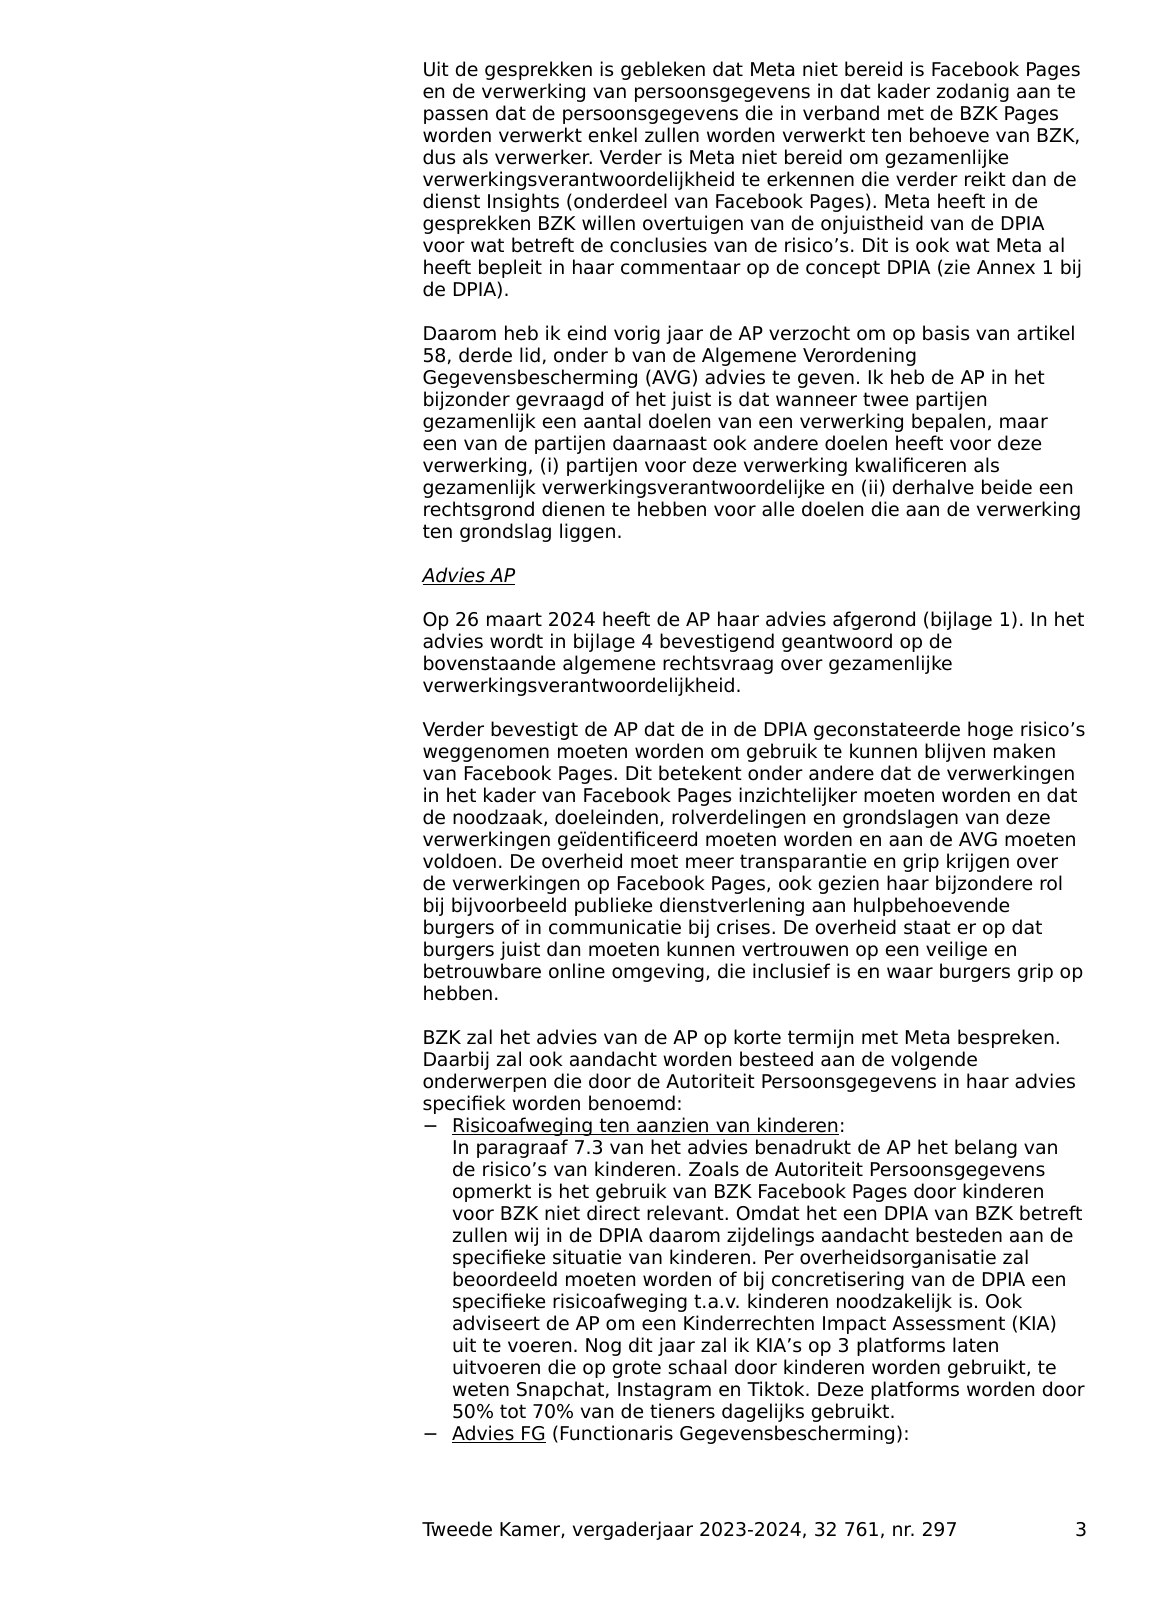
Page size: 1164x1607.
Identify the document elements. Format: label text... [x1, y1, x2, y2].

text Uit de gesprekken is gebleken dat Meta niet bereid is Facebook Pages en de verwerking van persoonsgegevens in dat kader zodanig aan te passen dat de persoonsgegevens die in verband met de BZK Pages worden verwerkt enkel zullen worden verwerkt ten behoeve van BZK, dus als verwerker. Verder is Meta niet bereid om gezamenlijke verwerkingsverantwoordelijkheid te erkennen die verder reikt dan de dienst Insights (onderdeel van Facebook Pages). Meta heeft in de gesprekken BZK willen overtuigen van de onjuistheid van de DPIA voor wat betreft de conclusies van de risico’s. Dit is ook wat Meta al heeft bepleit in haar commentaar op de concept DPIA (zie Annex 1 bij de DPIA). [422, 59, 1087, 301]
text Op 26 maart 2024 heeft de AP haar advies afgerond (bijlage 1). In het advies wordt in bijlage 4 bevestigend geantwoord op de bovenstaande algemene rechtsvraag over gezamenlijke verwerkingsverantwoordelijkheid. [422, 609, 1087, 697]
text − Advies FG (Functionaris Gegevensbescherming): [422, 1423, 1087, 1445]
text In paragraaf 7.3 van het advies benadrukt de AP het belang van de risico’s van kinderen. Zoals de Autoriteit Persoonsgegevens opmerkt is het gebruik van BZK Facebook Pages door kinderen voor BZK niet direct relevant. Omdat het een DPIA van BZK betreft zullen wij in de DPIA daarom zijdelings aandacht besteden aan de specifieke situatie van kinderen. Per overheidsorganisatie zal beoordeeld moeten worden of bij concretisering van de DPIA een specifieke risicoafweging t.a.v. kinderen noodzakelijk is. Ook adviseert de AP om een Kinderrechten Impact Assessment (KIA) uit te voeren. Nog dit jaar zal ik KIA’s op 3 platforms laten uitvoeren die op grote schaal door kinderen worden gebruikt, te weten Snapchat, Instagram en Tiktok. Deze platforms worden door 50% tot 70% van de tieners dagelijks gebruikt. [452, 1137, 1087, 1423]
text BZK zal het advies van de AP op korte termijn met Meta bespreken. Daarbij zal ook aandacht worden besteed aan de volgende onderwerpen die door de Autoriteit Persoonsgegevens in haar advies specifiek worden benoemd: [422, 1027, 1087, 1115]
subtitle Advies AP [422, 565, 1087, 587]
text Daarom heb ik eind vorig jaar de AP verzocht om op basis van artikel 58, derde lid, onder b van de Algemene Verordening Gegevensbescherming (AVG) advies te geven. Ik heb de AP in het bijzonder gevraagd of het juist is dat wanneer twee partijen gezamenlijk een aantal doelen van een verwerking bepalen, maar een van de partijen daarnaast ook andere doelen heeft voor deze verwerking, (i) partijen voor deze verwerking kwalificeren als gezamenlijk verwerkingsverantwoordelijke en (ii) derhalve beide een rechtsgrond dienen te hebben voor alle doelen die aan de verwerking ten grondslag liggen. [422, 323, 1087, 543]
text − Risicoafweging ten aanzien van kinderen: [422, 1115, 1087, 1137]
text Verder bevestigt de AP dat de in de DPIA geconstateerde hoge risico’s weggenomen moeten worden om gebruik te kunnen blijven maken van Facebook Pages. Dit betekent onder andere dat de verwerkingen in het kader van Facebook Pages inzichtelijker moeten worden en dat de noodzaak, doeleinden, rolverdelingen en grondslagen van deze verwerkingen geïdentificeerd moeten worden en aan de AVG moeten voldoen. De overheid moet meer transparantie en grip krijgen over de verwerkingen op Facebook Pages, ook gezien haar bijzondere rol bij bijvoorbeeld publieke dienstverlening aan hulpbehoevende burgers of in communicatie bij crises. De overheid staat er op dat burgers juist dan moeten kunnen vertrouwen op een veilige en betrouwbare online omgeving, die inclusief is en waar burgers grip op hebben. [422, 719, 1087, 1005]
